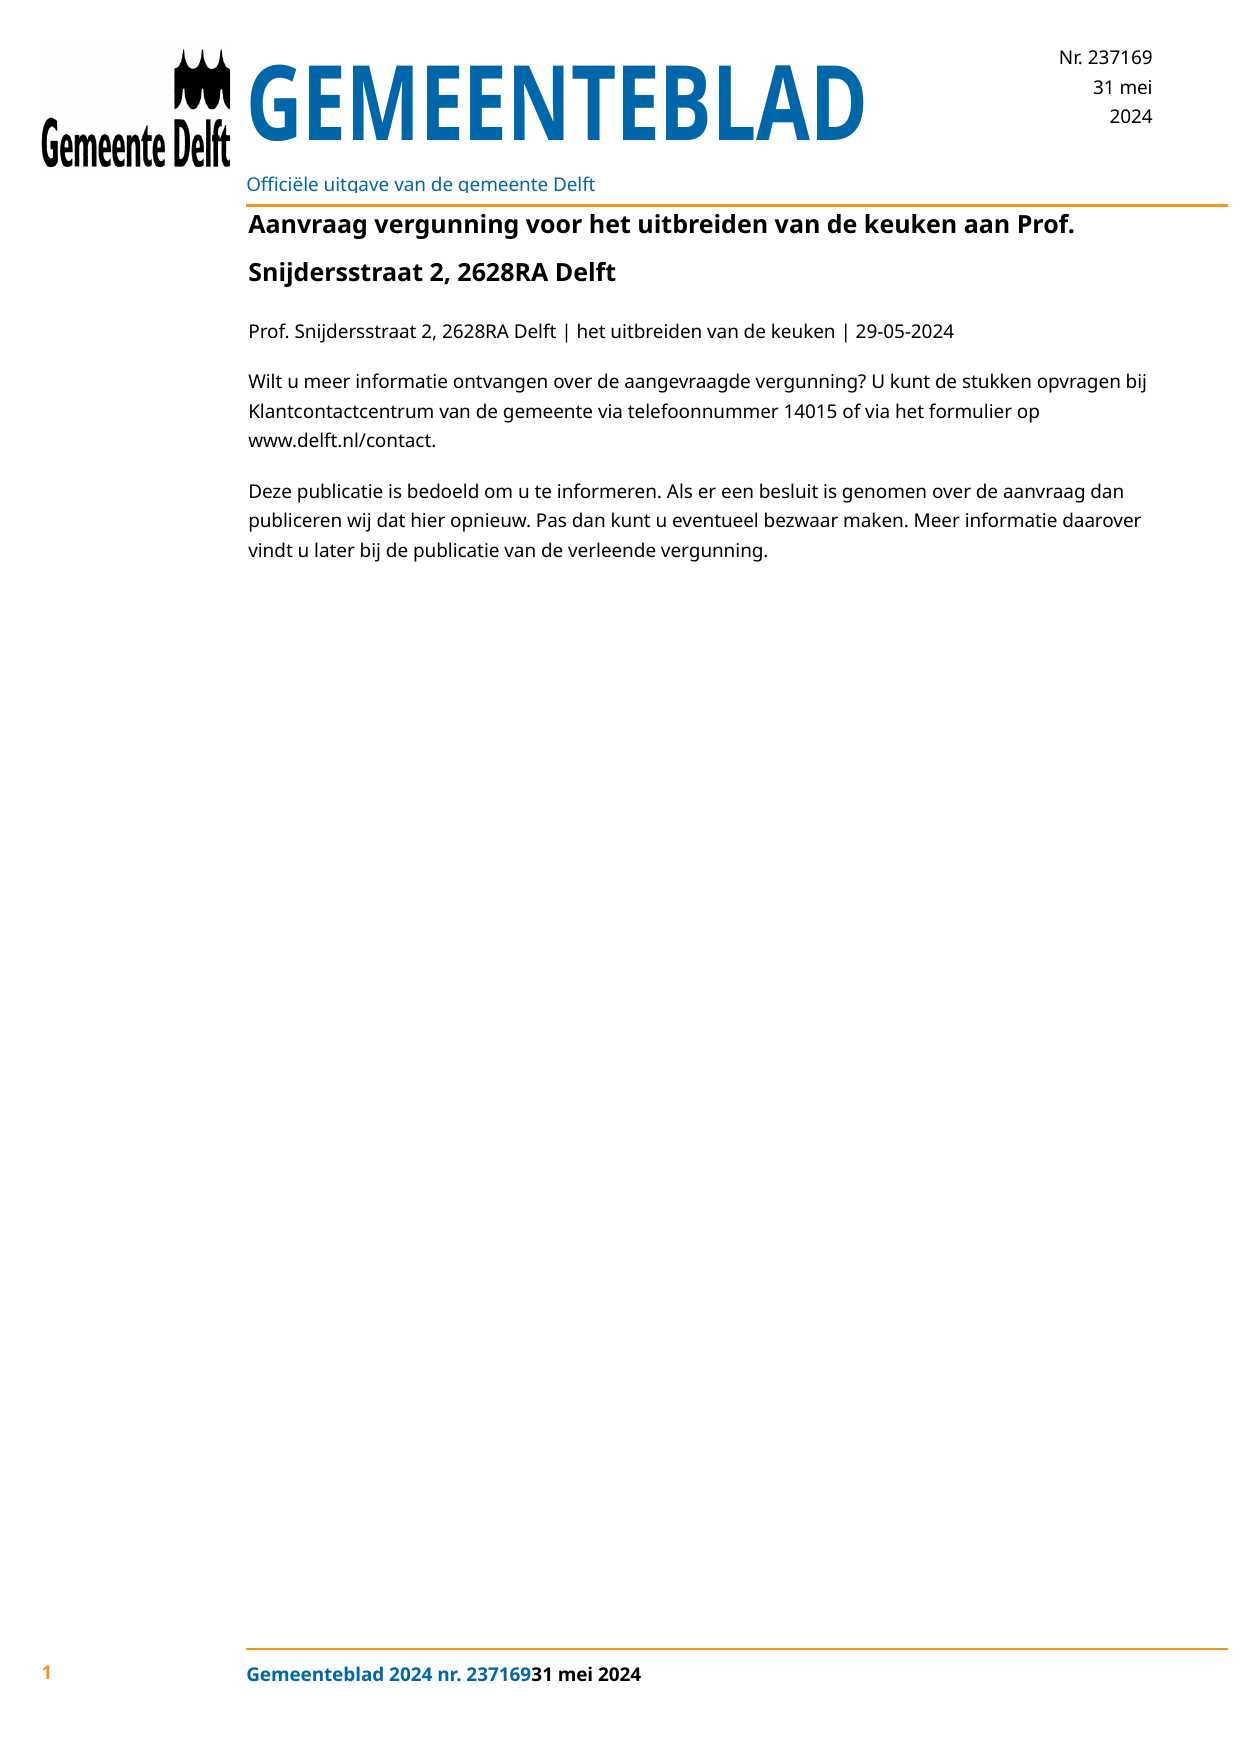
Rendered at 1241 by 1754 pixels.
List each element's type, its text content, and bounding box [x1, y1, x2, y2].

text Prof. Snijdersstraat 2, 2628RA Delft | het uitbreiden van de keuken | 29-05-2024 [248, 318, 1152, 344]
text Wilt u meer informatie ontvangen over de aangevraagde vergunning? U kunt de stukken opvragen bij Klantcontactcentrum van de gemeente via telefoonnummer 14015 of via het formulier op www.delft.nl/contact. [248, 368, 1152, 453]
text Aanvraag vergunning voor het uitbreiden van de keuken aan Prof. Snijdersstraat 2, 2628RA Delft [248, 207, 1152, 288]
picture [41, 47, 231, 172]
text Deze publicatie is bedoeld om u te informeren. Als er een besluit is genomen over de aanvraag dan publiceren wij dat hier opnieuw. Pas dan kunt u eventueel bezwaar maken. Meer informatie daarover vindt u later bij de publicatie van de verleende vergunning. [248, 478, 1152, 563]
